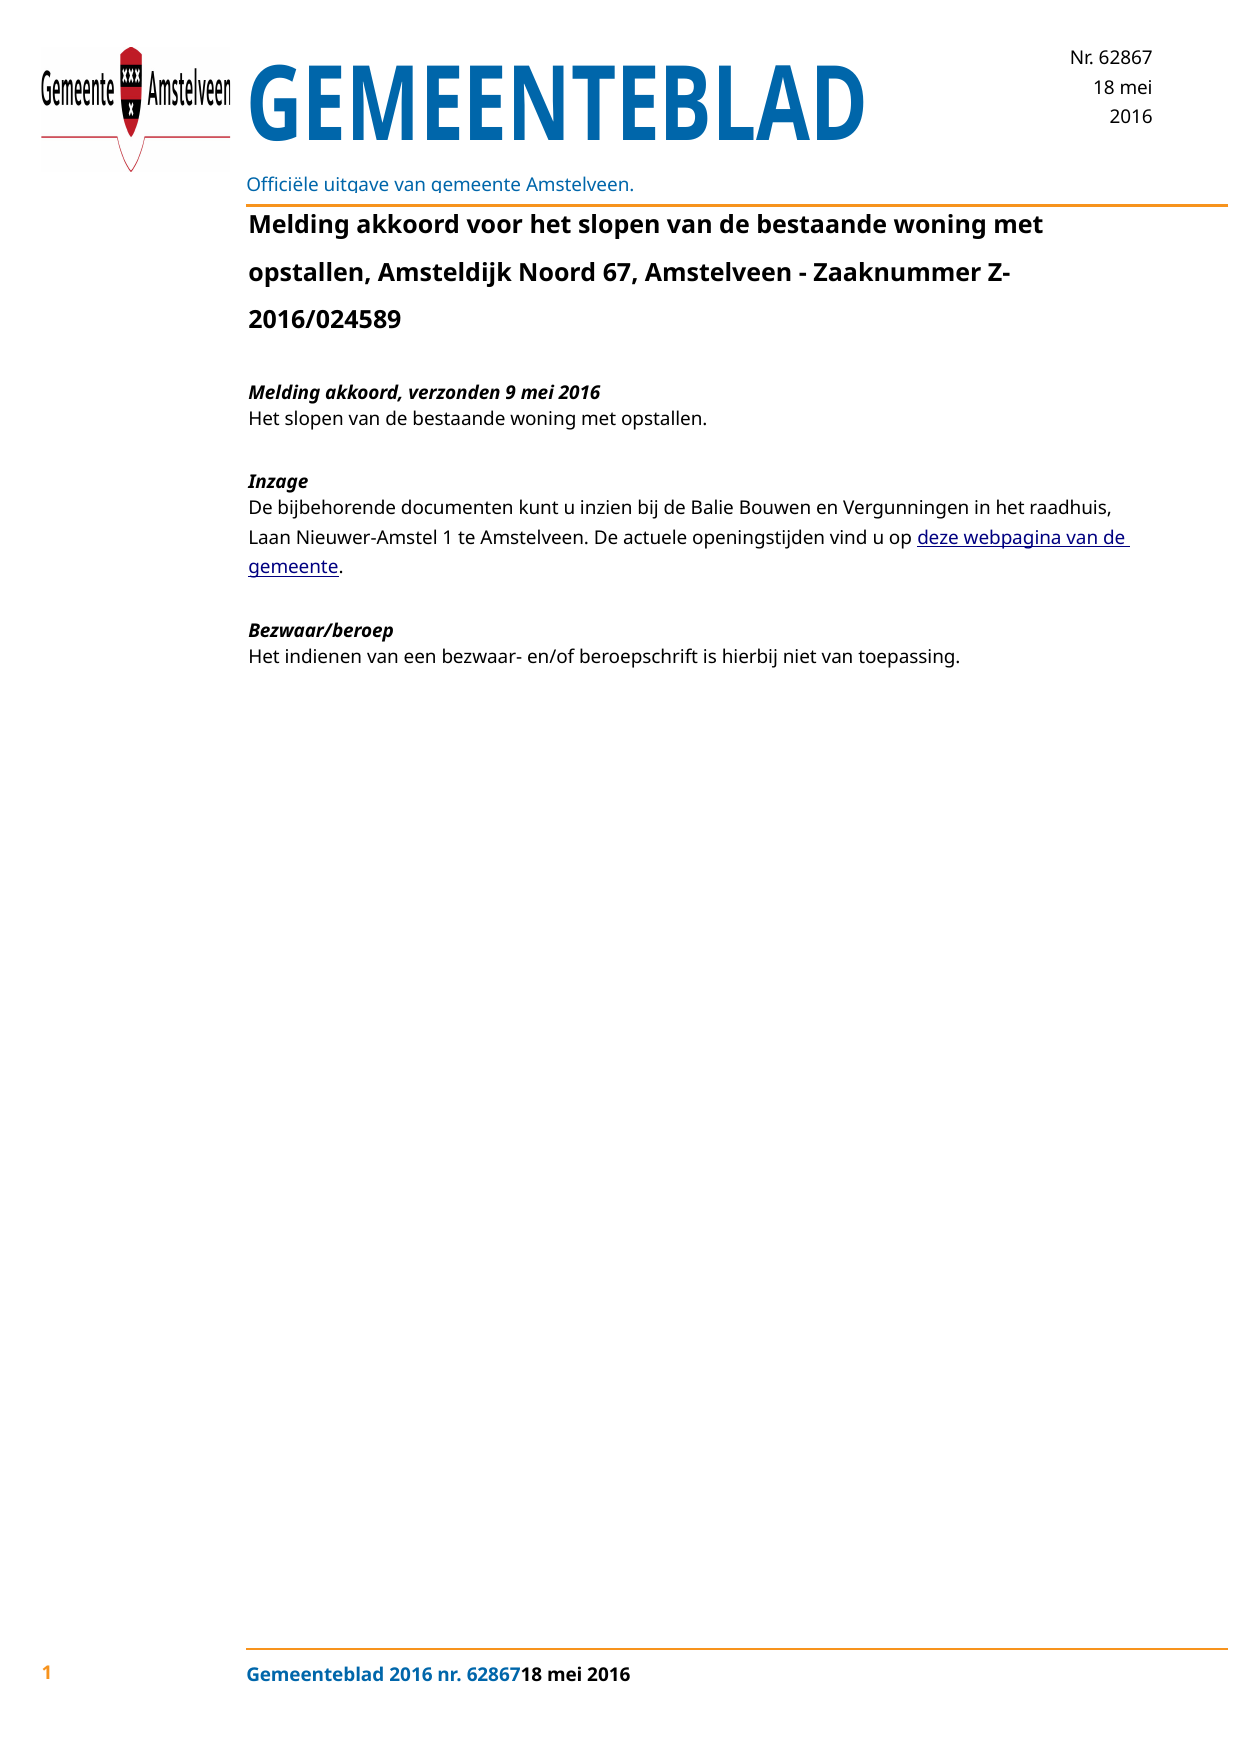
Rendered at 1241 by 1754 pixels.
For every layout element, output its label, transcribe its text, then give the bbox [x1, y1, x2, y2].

text Melding akkoord voor het slopen van de bestaande woning met opstallen, Amsteldijk Noord 67, Amstelveen - Zaaknummer Z-2016/024589 [248, 207, 1152, 336]
text Melding akkoord, verzonden 9 mei 2016 [248, 379, 1152, 405]
text Het indienen van een bezwaar- en/of beroepschrift is hierbij niet van toepassing. [248, 643, 1152, 669]
picture [41, 47, 231, 172]
text Inzage [248, 469, 1152, 494]
text Bezwaar/beroep [248, 618, 1152, 643]
text Het slopen van de bestaande woning met opstallen. [248, 405, 1152, 431]
text De bijbehorende documenten kunt u inzien bij de Balie Bouwen en Vergunningen in het raadhuis, Laan Nieuwer-Amstel 1 te Amstelveen. De actuele openingstijden vind u op deze webpagina van de gemeente. [248, 494, 1152, 579]
